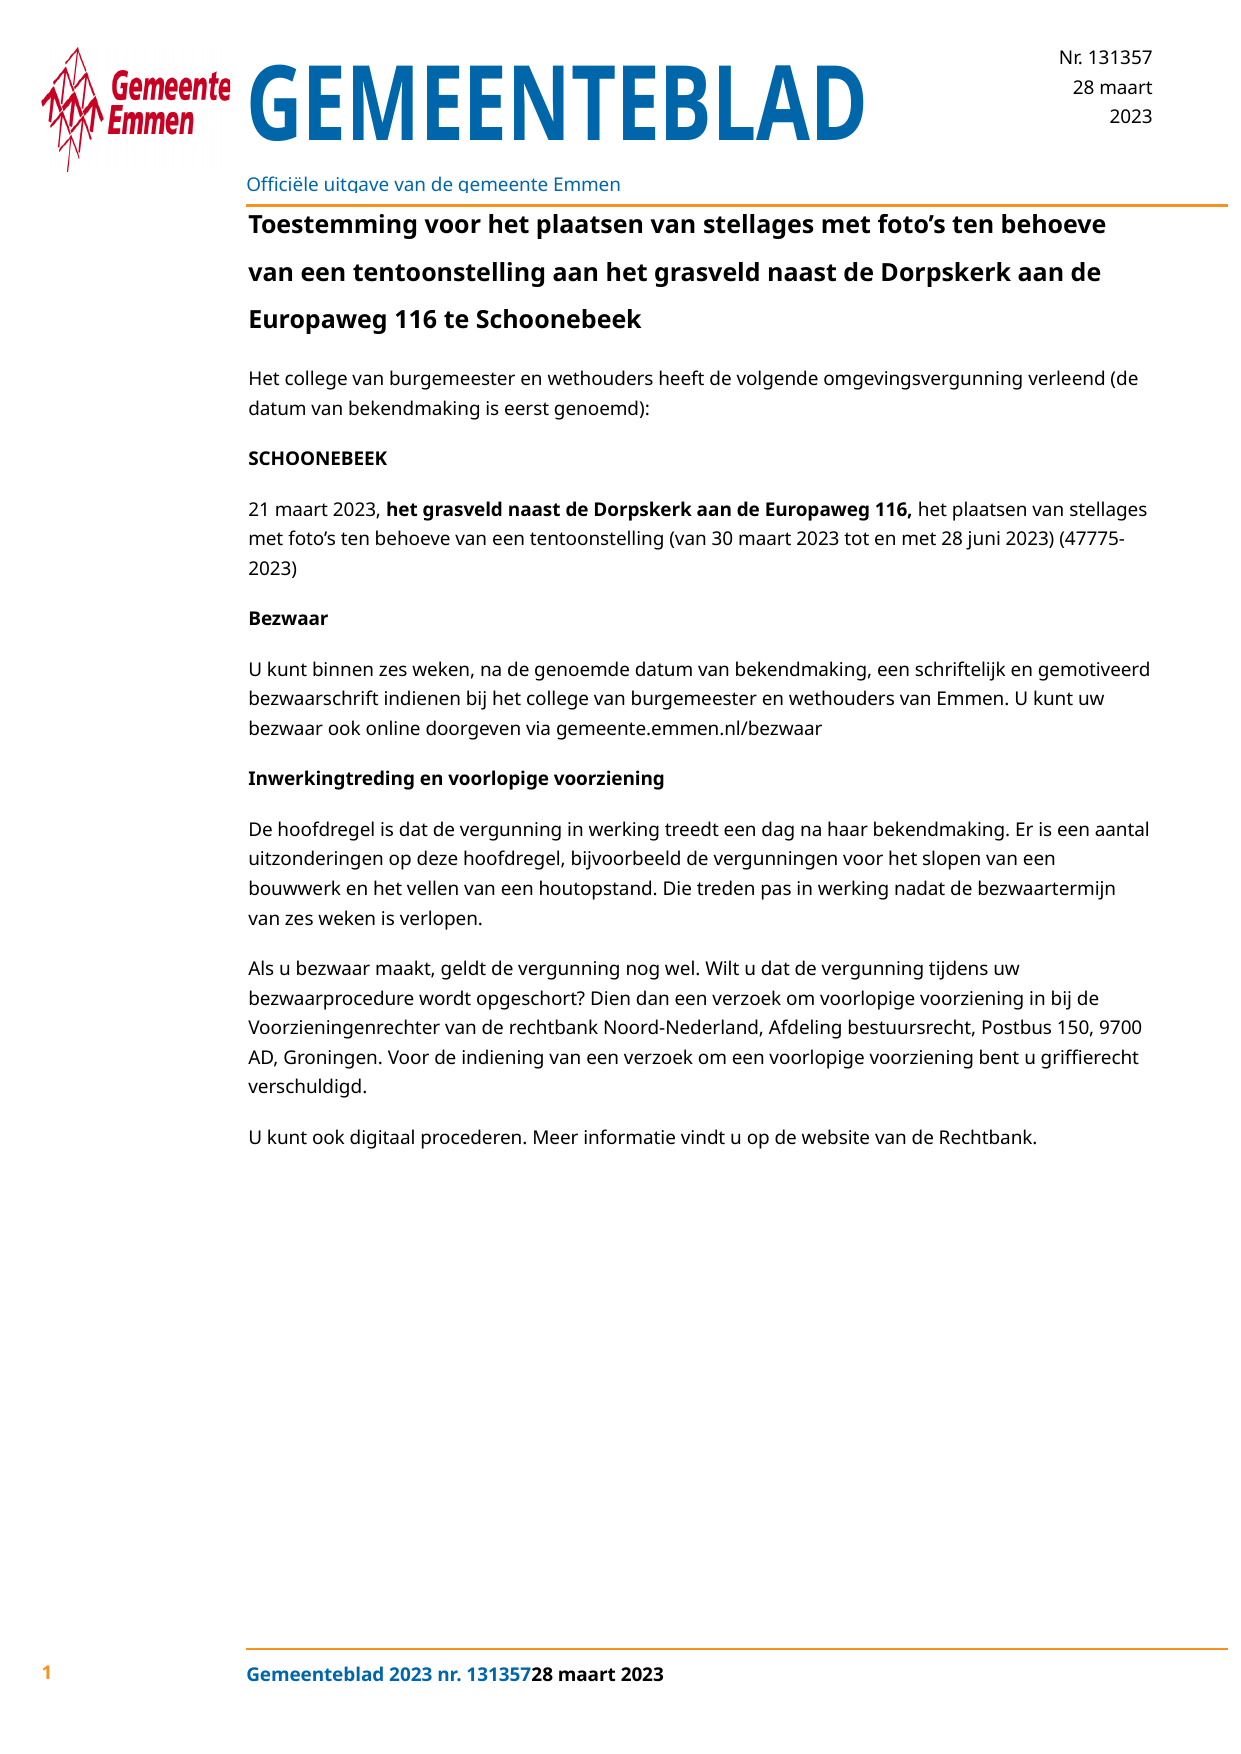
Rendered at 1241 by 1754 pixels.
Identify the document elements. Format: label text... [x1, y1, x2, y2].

picture [41, 47, 231, 172]
text Het college van burgemeester en wethouders heeft de volgende omgevingsvergunning verleend (de datum van bekendmaking is eerst genoemd): [248, 366, 1152, 421]
text U kunt ook digitaal procederen. Meer informatie vindt u op de website van de Rechtbank. [248, 1124, 1152, 1149]
text SCHOONEBEEK [248, 446, 1152, 471]
text Toestemming voor het plaatsen van stellages met foto’s ten behoeve van een tentoonstelling aan het grasveld naast de Dorpskerk aan de Europaweg 116 te Schoonebeek [248, 207, 1152, 336]
text De hoofdregel is dat de vergunning in werking treedt een dag na haar bekendmaking. Er is een aantal uitzonderingen op deze hoofdregel, bijvoorbeeld de vergunningen voor het slopen van een bouwwerk en het vellen van een houtopstand. Die treden pas in werking nadat de bezwaartermijn van zes weken is verlopen. [248, 816, 1152, 930]
text Bezwaar [248, 606, 1152, 631]
text U kunt binnen zes weken, na de genoemde datum van bekendmaking, een schriftelijk en gemotiveerd bezwaarschrift indienen bij het college van burgemeester en wethouders van Emmen. U kunt uw bezwaar ook online doorgeven via gemeente.emmen.nl/bezwaar [248, 656, 1152, 741]
text Als u bezwaar maakt, geldt de vergunning nog wel. Wilt u dat de vergunning tijdens uw bezwaarprocedure wordt opgeschort? Dien dan een verzoek om voorlopige voorziening in bij de Voorzieningenrechter van de rechtbank Noord-Nederland, Afdeling bestuursrecht, Postbus 150, 9700 AD, Groningen. Voor de indiening van een verzoek om een voorlopige voorziening bent u griffierecht verschuldigd. [248, 955, 1152, 1099]
text Inwerkingtreding en voorlopige voorziening [248, 766, 1152, 791]
text 21 maart 2023, het grasveld naast de Dorpskerk aan de Europaweg 116, het plaatsen van stellages met foto’s ten behoeve van een tentoonstelling (van 30 maart 2023 tot en met 28 juni 2023) (47775-2023) [248, 496, 1152, 581]
